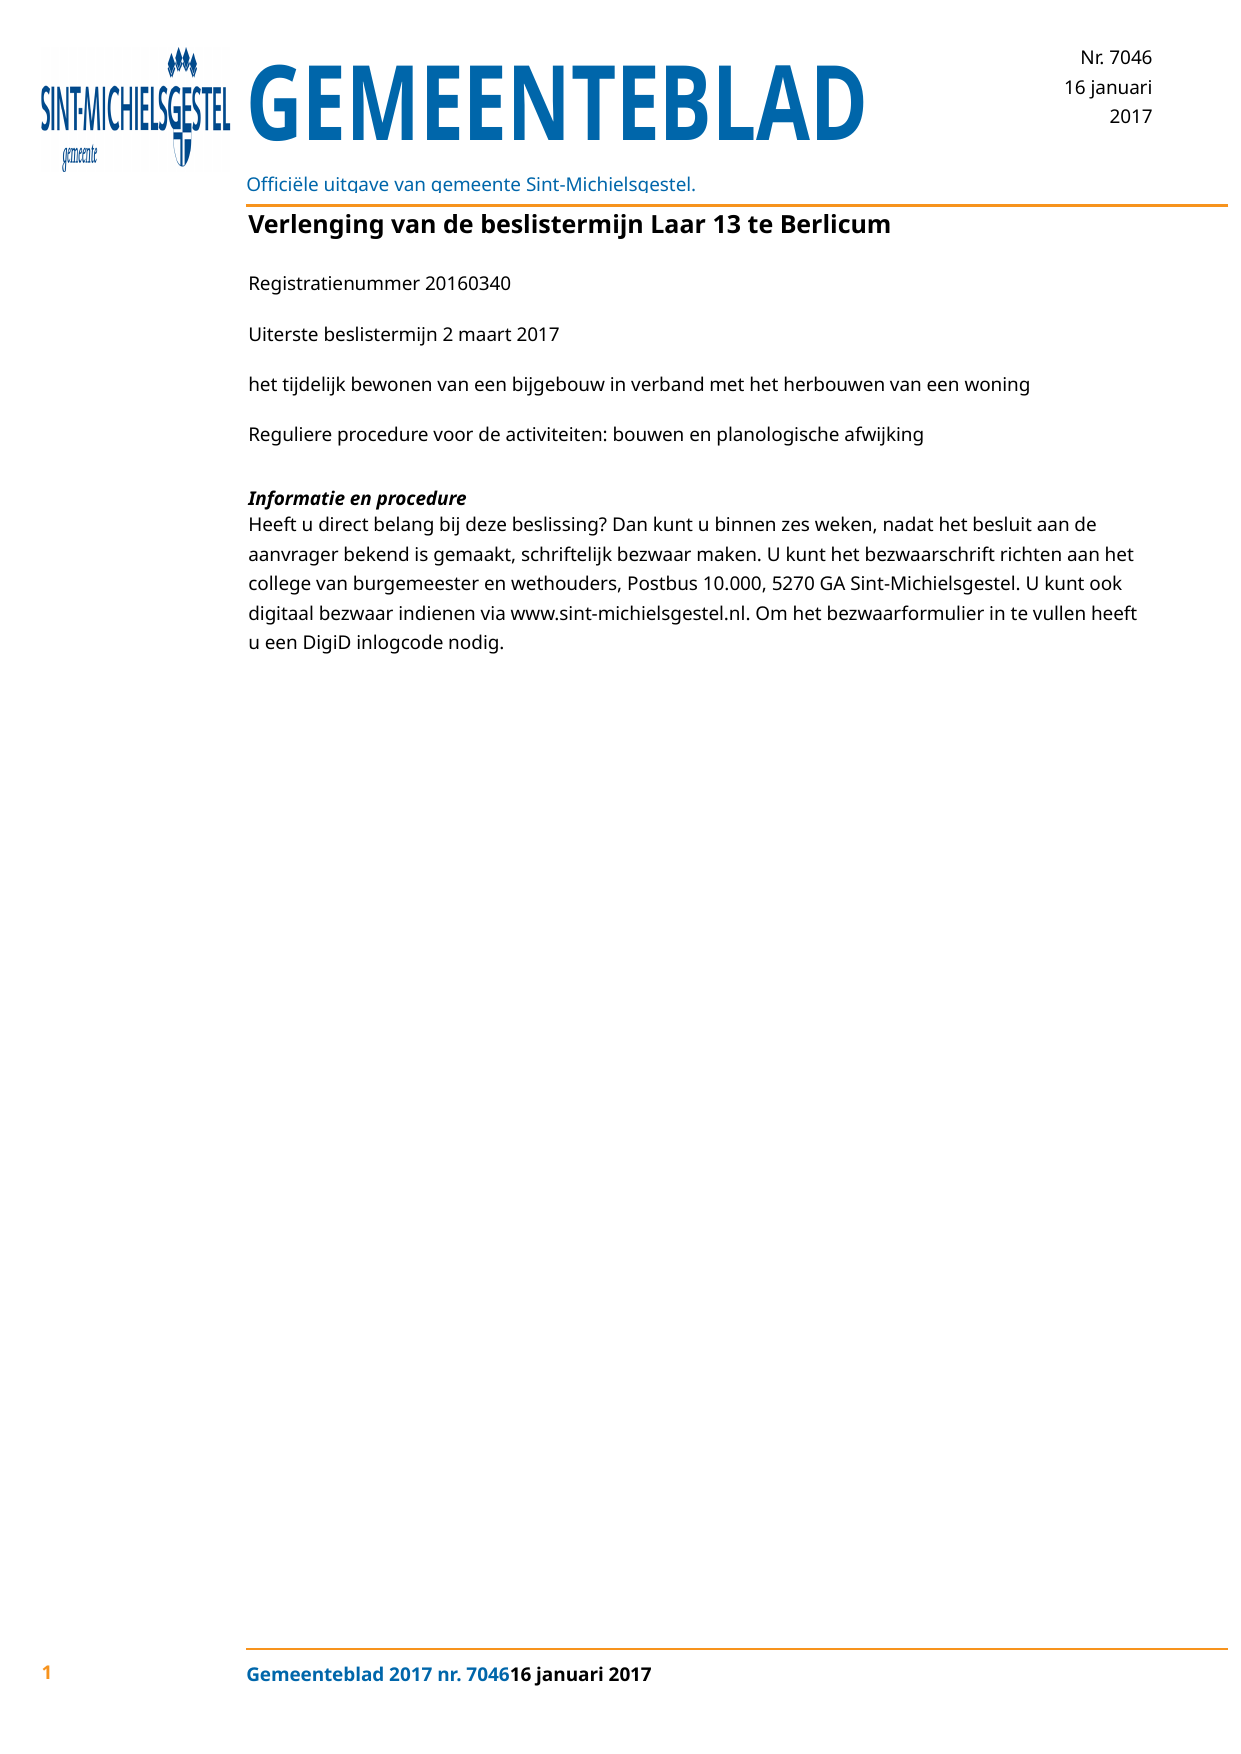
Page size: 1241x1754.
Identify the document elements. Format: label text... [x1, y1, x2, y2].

text Verlenging van de beslistermijn Laar 13 te Berlicum [248, 207, 1152, 241]
text het tijdelijk bewonen van een bijgebouw in verband met het herbouwen van een woning [248, 371, 1152, 397]
text Reguliere procedure voor de activiteiten: bouwen en planologische afwijking [248, 422, 1152, 447]
picture [41, 47, 231, 172]
text Heeft u direct belang bij deze beslissing? Dan kunt u binnen zes weken, nadat het besluit aan de aanvrager bekend is gemaakt, schriftelijk bezwaar maken. U kunt het bezwaarschrift richten aan het college van burgemeester en wethouders, Postbus 10.000, 5270 GA Sint-Michielsgestel. U kunt ook digitaal bezwaar indienen via www.sint-michielsgestel.nl. Om het bezwaarformulier in te vullen heeft u een DigiD inlogcode nodig. [248, 511, 1152, 655]
text Uiterste beslistermijn 2 maart 2017 [248, 321, 1152, 346]
text Registratienummer 20160340 [248, 270, 1152, 296]
text Informatie en procedure [248, 486, 1152, 511]
